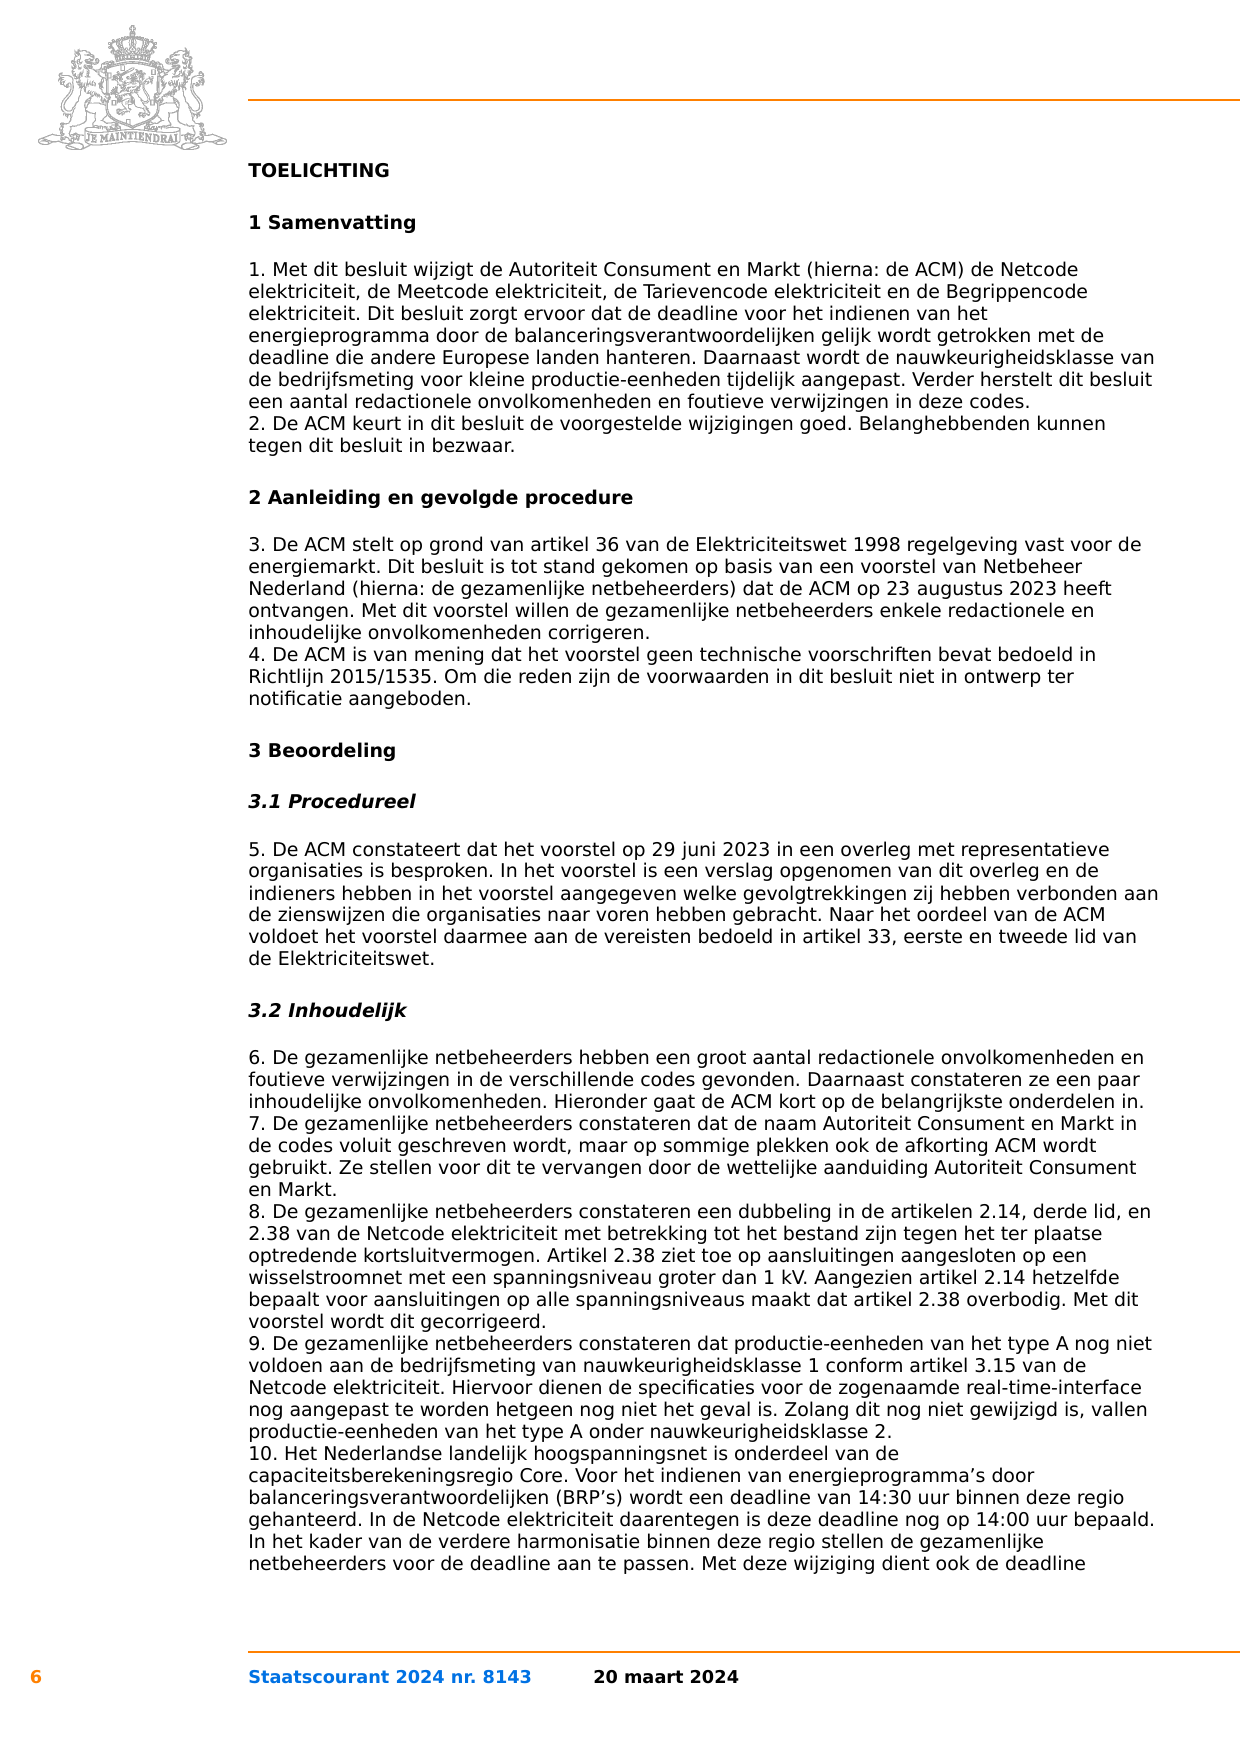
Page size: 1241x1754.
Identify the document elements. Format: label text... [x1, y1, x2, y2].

text 5. De ACM constateert dat het voorstel op 29 juni 2023 in een overleg met representatieve organisaties is besproken. In het voorstel is een verslag opgenomen van dit overleg en de indieners hebben in het voorstel aangegeven welke gevolgtrekkingen zij hebben verbonden aan de zienswijzen die organisaties naar voren hebben gebracht. Naar het oordeel van de ACM voldoet het voorstel daarmee aan de vereisten bedoeld in artikel 33, eerste en tweede lid van de Elektriciteitswet. [248, 838, 1163, 970]
text 1. Met dit besluit wijzigt de Autoriteit Consument en Markt (hierna: de ACM) de Netcode elektriciteit, de Meetcode elektriciteit, de Tarievencode elektriciteit en de Begrippencode elektriciteit. Dit besluit zorgt ervoor dat de deadline voor het indienen van het energieprogramma door de balanceringsverantwoordelijken gelijk wordt getrokken met de deadline die andere Europese landen hanteren. Daarnaast wordt de nauwkeurigheidsklasse van de bedrijfsmeting voor kleine productie-eenheden tijdelijk aangepast. Verder herstelt dit besluit een aantal redactionele onvolkomenheden en foutieve verwijzingen in deze codes. [248, 259, 1163, 413]
text 10. Het Nederlandse landelijk hoogspanningsnet is onderdeel van de capaciteitsberekeningsregio Core. Voor het indienen van energieprogramma’s door balanceringsverantwoordelijken (BRP’s) wordt een deadline van 14:30 uur binnen deze regio gehanteerd. In de Netcode elektriciteit daarentegen is deze deadline nog op 14:00 uur bepaald. In het kader van de verdere harmonisatie binnen deze regio stellen de gezamenlijke netbeheerders voor de deadline aan te passen. Met deze wijziging dient ook de deadline [248, 1443, 1163, 1575]
text 4. De ACM is van mening dat het voorstel geen technische voorschriften bevat bedoeld in Richtlijn 2015/1535. Om die reden zijn de voorwaarden in dit besluit niet in ontwerp ter notificatie aangeboden. [248, 643, 1163, 709]
text 8. De gezamenlijke netbeheerders constateren een dubbeling in de artikelen 2.14, derde lid, en 2.38 van de Netcode elektriciteit met betrekking tot het bestand zijn tegen het ter plaatse optredende kortsluitvermogen. Artikel 2.38 ziet toe op aansluitingen aangesloten op een wisselstroomnet met een spanningsniveau groter dan 1 kV. Aangezien artikel 2.14 hetzelfde bepaalt voor aansluitingen op alle spanningsniveaus maakt dat artikel 2.38 overbodig. Met dit voorstel wordt dit gecorrigeerd. [248, 1201, 1163, 1333]
text 6. De gezamenlijke netbeheerders hebben een groot aantal redactionele onvolkomenheden en foutieve verwijzingen in de verschillende codes gevonden. Daarnaast constateren ze een paar inhoudelijke onvolkomenheden. Hieronder gaat de ACM kort op de belangrijkste onderdelen in. [248, 1047, 1163, 1113]
text 2. De ACM keurt in dit besluit de voorgestelde wijzigingen goed. Belanghebbenden kunnen tegen dit besluit in bezwaar. [248, 413, 1163, 457]
picture [38, 25, 227, 150]
subtitle 3.1 Procedureel [248, 791, 1163, 813]
subtitle 1 Samenvatting [248, 212, 1163, 234]
subtitle 3 Beoordeling [248, 739, 1163, 761]
subtitle 3.2 Inhoudelijk [248, 1000, 1163, 1022]
text 9. De gezamenlijke netbeheerders constateren dat productie-eenheden van het type A nog niet voldoen aan de bedrijfsmeting van nauwkeurigheidsklasse 1 conform artikel 3.15 van de Netcode elektriciteit. Hiervoor dienen de specificaties voor de zogenaamde real-time-interface nog aangepast te worden hetgeen nog niet het geval is. Zolang dit nog niet gewijzigd is, vallen productie-eenheden van het type A onder nauwkeurigheidsklasse 2. [248, 1333, 1163, 1443]
subtitle TOELICHTING [248, 160, 1163, 182]
text 7. De gezamenlijke netbeheerders constateren dat de naam Autoriteit Consument en Markt in de codes voluit geschreven wordt, maar op sommige plekken ook de afkorting ACM wordt gebruikt. Ze stellen voor dit te vervangen door de wettelijke aanduiding Autoriteit Consument en Markt. [248, 1113, 1163, 1201]
subtitle 2 Aanleiding en gevolgde procedure [248, 487, 1163, 509]
text 3. De ACM stelt op grond van artikel 36 van de Elektriciteitswet 1998 regelgeving vast voor de energiemarkt. Dit besluit is tot stand gekomen op basis van een voorstel van Netbeheer Nederland (hierna: de gezamenlijke netbeheerders) dat de ACM op 23 augustus 2023 heeft ontvangen. Met dit voorstel willen de gezamenlijke netbeheerders enkele redactionele en inhoudelijke onvolkomenheden corrigeren. [248, 534, 1163, 643]
